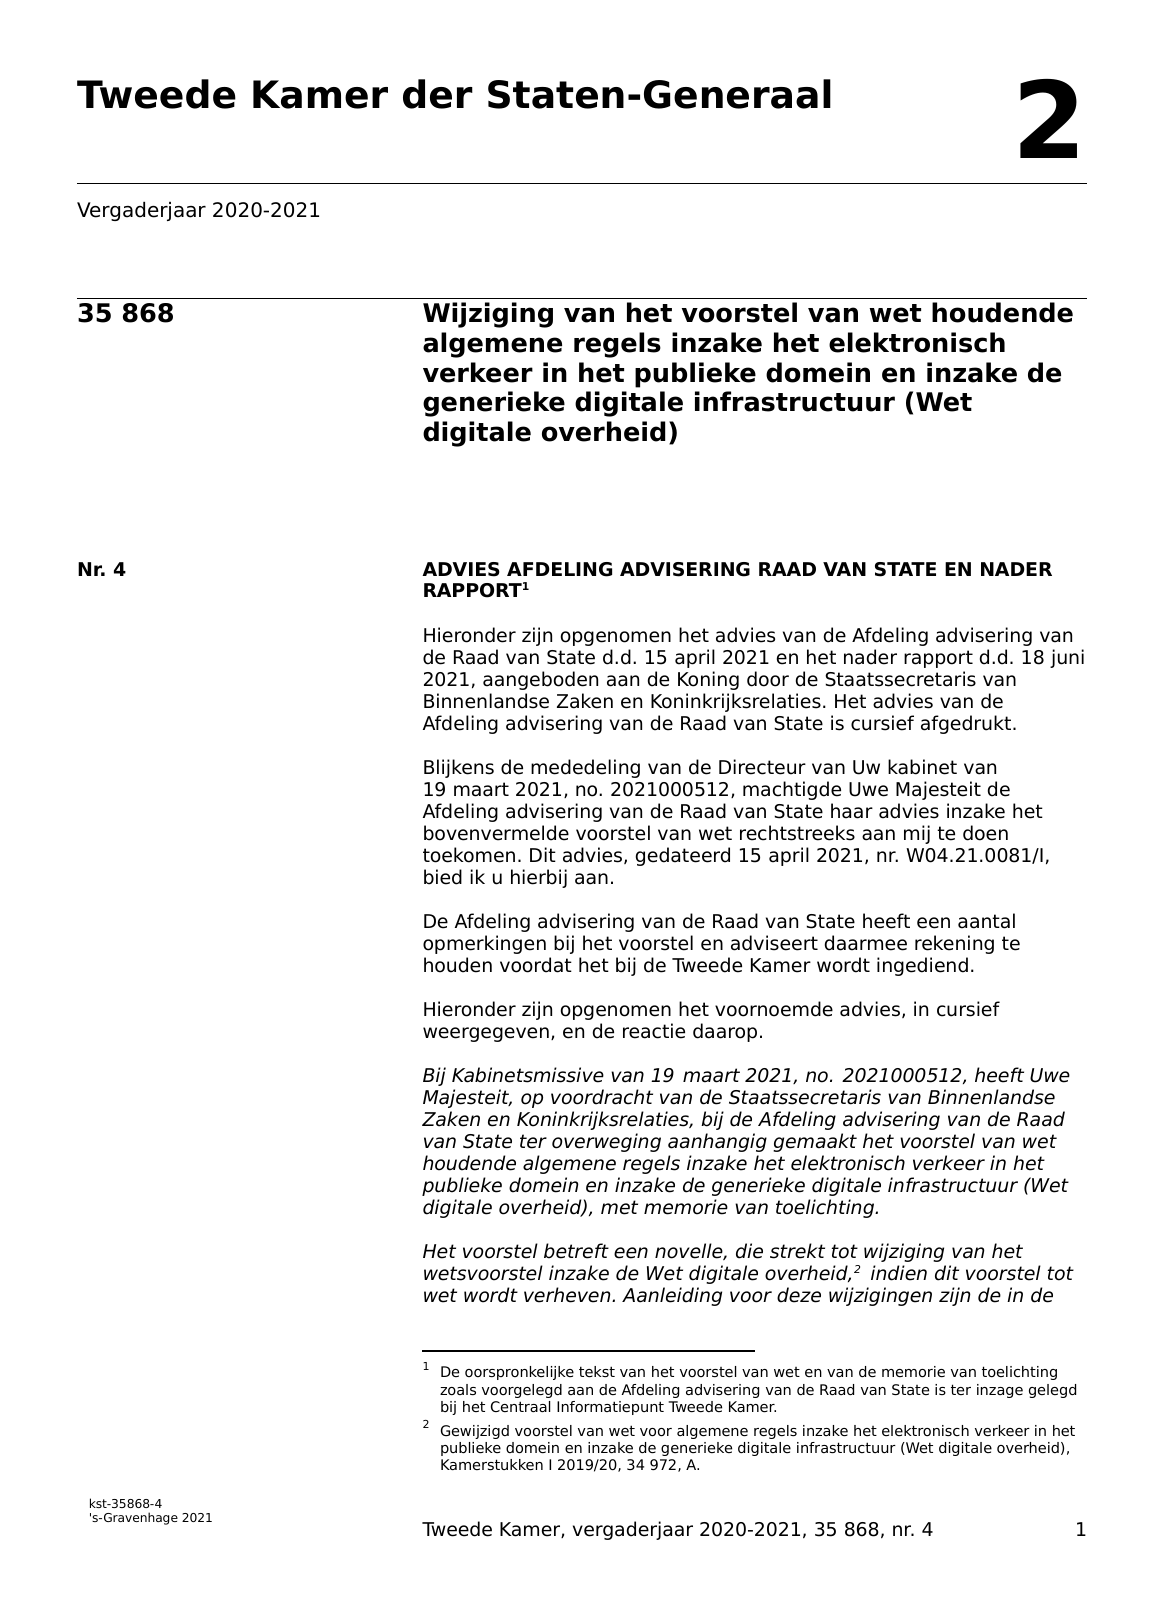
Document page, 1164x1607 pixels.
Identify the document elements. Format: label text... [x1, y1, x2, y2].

text De Afdeling advisering van de Raad van State heeft een aantal opmerkingen bij het voorstel en adviseert daarmee rekening te houden voordat het bij de Tweede Kamer wordt ingediend. [422, 911, 1087, 977]
table_cell Vergaderjaar 2020-2021 [77, 184, 1087, 298]
subtitle 35 868 Wijziging van het voorstel van wet houdende algemene regels inzake het elektronisch verkeer in het publieke domein en inzake de generieke digitale infrastructuur (Wet digitale overheid) [77, 299, 1087, 447]
text Bij Kabinetsmissive van 19 maart 2021, no. 2021000512, heeft Uwe Majesteit, op voordracht van de Staatssecretaris van Binnenlandse Zaken en Koninkrijksrelaties, bij de Afdeling advisering van de Raad van State ter overweging aanhangig gemaakt het voorstel van wet houdende algemene regels inzake het elektronisch verkeer in het publieke domein en inzake de generieke digitale infrastructuur (Wet digitale overheid), met memorie van toelichting. [422, 1065, 1087, 1219]
table_header 2 [886, 59, 1087, 183]
text Hieronder zijn opgenomen het advies van de Afdeling advisering van de Raad van State d.d. 15 april 2021 en het nader rapport d.d. 18 juni 2021, aangeboden aan de Koning door de Staatssecretaris van Binnenlandse Zaken en Koninkrijksrelaties. Het advies van de Afdeling advisering van de Raad van State is cursief afgedrukt. [422, 624, 1087, 734]
text De oorspronkelijke tekst van het voorstel van wet en van de memorie van toelichting zoals voorgelegd aan de Afdeling advisering van de Raad van State is ter inzage gelegd bij het Centraal Informatiepunt Tweede Kamer. [422, 1360, 1087, 1416]
text Blijkens de mededeling van de Directeur van Uw kabinet van 19 maart 2021, no. 2021000512, machtigde Uwe Majesteit de Afdeling advisering van de Raad van State haar advies inzake het bovenvermelde voorstel van wet rechtstreeks aan mij te doen toekomen. Dit advies, gedateerd 15 april 2021, nr. W04.21.0081/I, bied ik u hierbij aan. [422, 757, 1087, 888]
table_header Tweede Kamer der Staten-Generaal [77, 59, 886, 183]
text Gewijzigd voorstel van wet voor algemene regels inzake het elektronisch verkeer in het publieke domein en inzake de generieke digitale infrastructuur (Wet digitale overheid), Kamerstukken I 2019/20, 34 972, A. [422, 1418, 1087, 1474]
text Het voorstel betreft een novelle, die strekt tot wijziging van het wetsvoorstel inzake de Wet digitale overheid, indien dit voorstel tot wet wordt verheven. Aanleiding voor deze wijzigingen zijn de in de [422, 1241, 1087, 1307]
text Hieronder zijn opgenomen het voornoemde advies, in cursief weergegeven, en de reactie daarop. [422, 999, 1087, 1043]
text kst-35868-4 [88, 1497, 323, 1511]
subtitle Nr. 4 ADVIES AFDELING ADVISERING RAAD VAN STATE EN NADER RAPPORT [77, 558, 1087, 602]
text 's-Gravenhage 2021 [88, 1511, 323, 1525]
